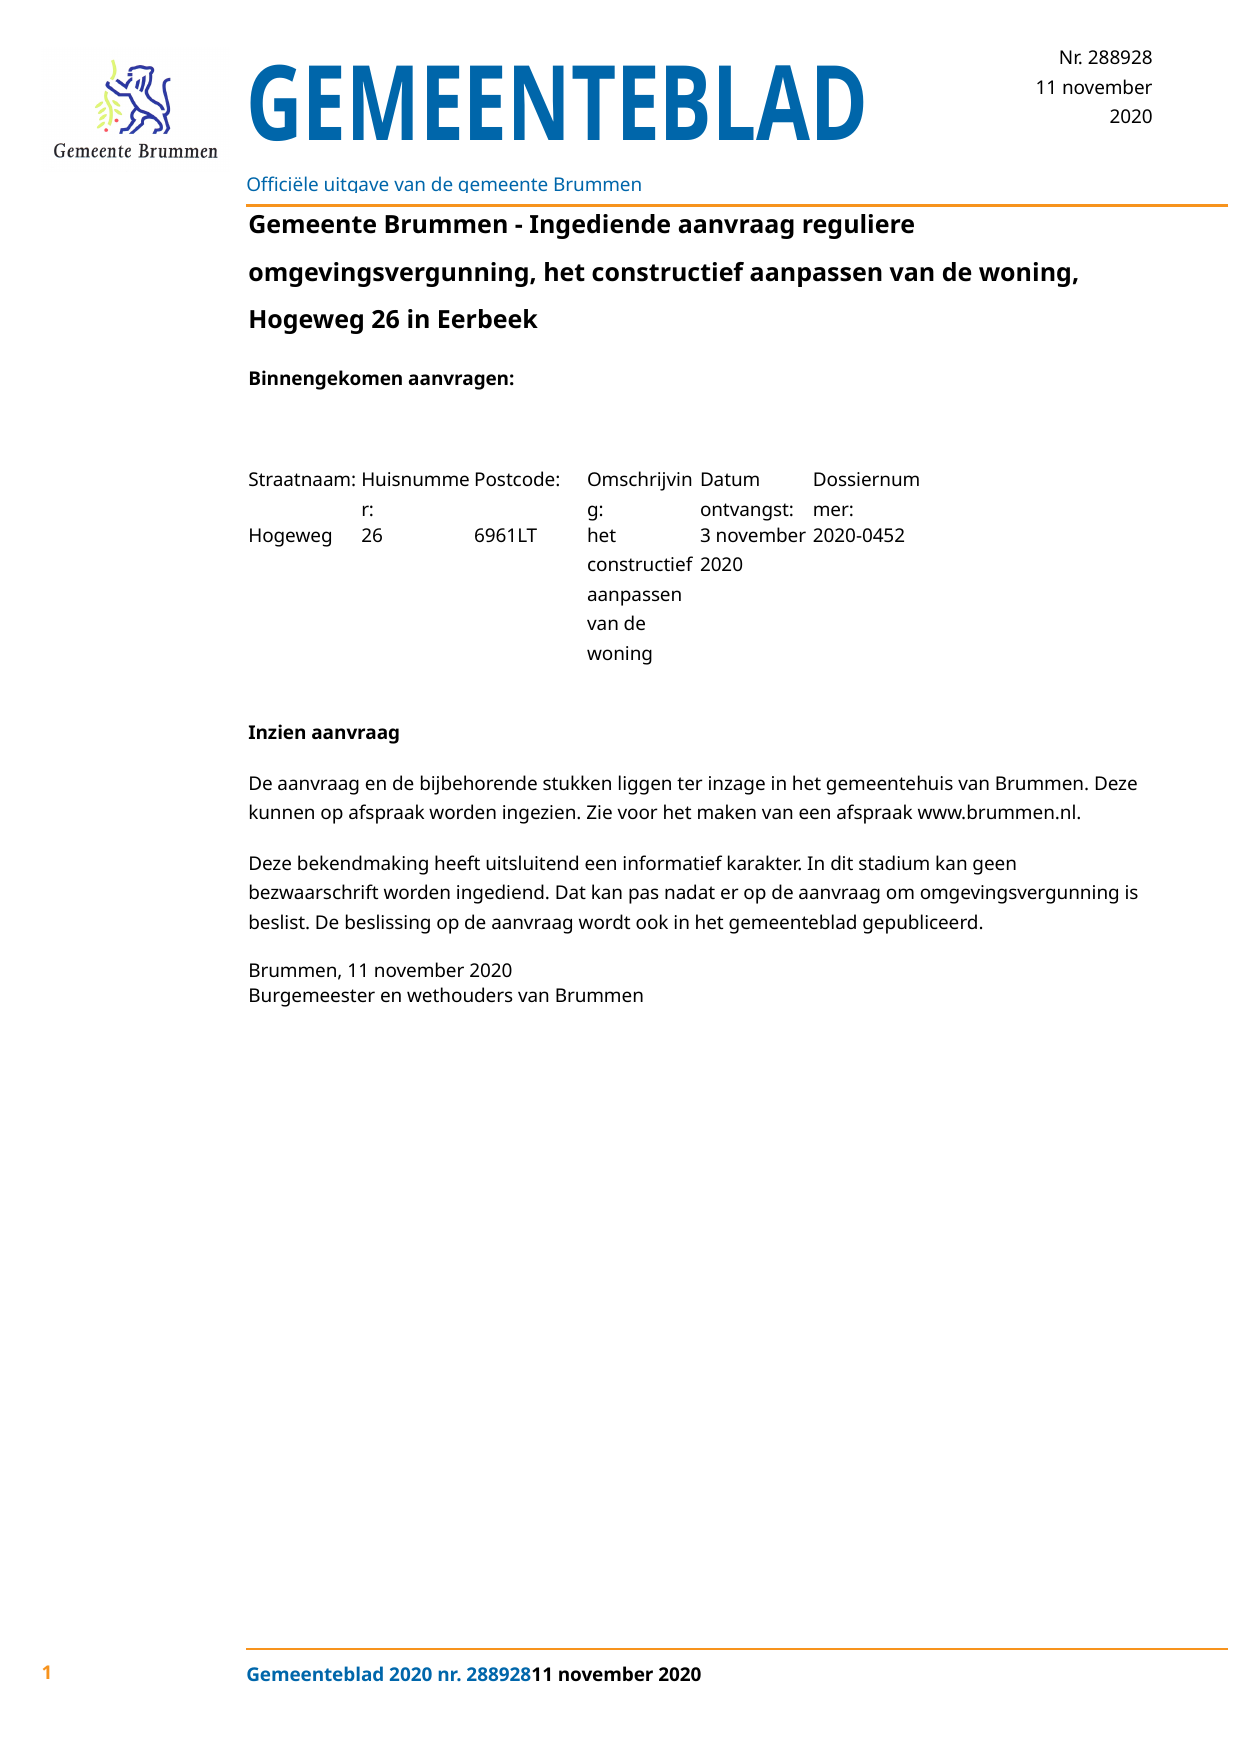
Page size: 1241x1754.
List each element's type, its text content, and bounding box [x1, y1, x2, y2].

text De aanvraag en de bijbehorende stukken liggen ter inzage in het gemeentehuis van Brummen. Deze kunnen op afspraak worden ingezien. Zie voor het maken van een afspraak www.brummen.nl. [248, 770, 1152, 825]
text Inzien aanvraag [248, 719, 1152, 745]
table_cell 26 [361, 522, 474, 666]
table_cell 2020-0452 [813, 522, 926, 666]
table_header Huisnummer: [361, 466, 474, 522]
table_cell [926, 522, 1038, 666]
table_cell 6961LT [474, 522, 587, 666]
table_header Straatnaam: [248, 466, 361, 522]
table_cell 3 november 2020 [700, 522, 813, 666]
table_cell Hogeweg [248, 522, 361, 666]
table_header Omschrijving: [587, 466, 700, 522]
table_header [1039, 466, 1152, 522]
table_cell [1039, 522, 1152, 666]
picture [41, 47, 231, 172]
table_header Datum ontvangst: [700, 466, 813, 522]
text Deze bekendmaking heeft uitsluitend een informatief karakter. In dit stadium kan geen bezwaarschrift worden ingediend. Dat kan pas nadat er op de aanvraag om omgevingsvergunning is beslist. De beslissing op de aanvraag wordt ook in het gemeenteblad gepubliceerd. [248, 850, 1152, 935]
text Burgemeester en wethouders van Brummen [248, 983, 1152, 1008]
table_cell het constructief aanpassen van de woning [587, 522, 700, 666]
text Gemeente Brummen - Ingediende aanvraag reguliere omgevingsvergunning, het constructief aanpassen van de woning, Hogeweg 26 in Eerbeek [248, 207, 1152, 336]
table_header [926, 466, 1038, 522]
table_header Postcode: [474, 466, 587, 522]
text Brummen, 11 november 2020 [248, 957, 1152, 983]
text Binnengekomen aanvragen: [248, 366, 1152, 391]
table_header Dossiernummer: [813, 466, 926, 522]
